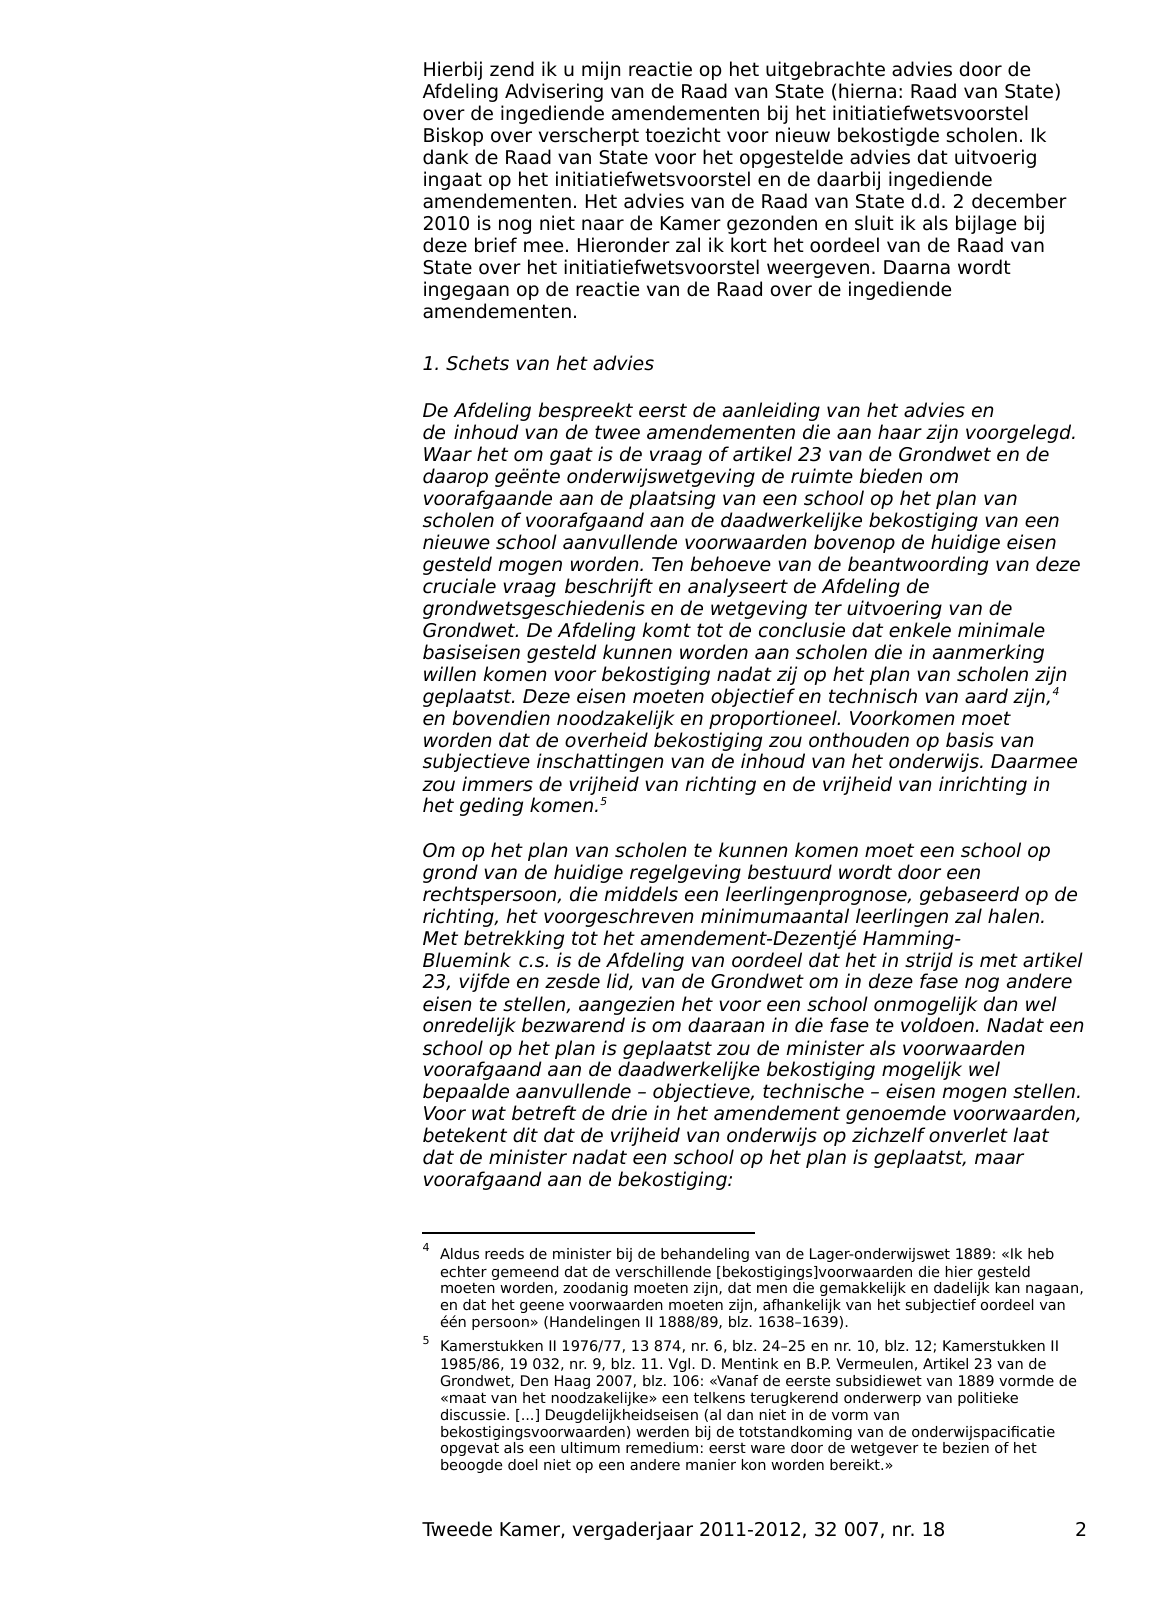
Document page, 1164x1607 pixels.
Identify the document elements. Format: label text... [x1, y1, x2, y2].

text Hierbij zend ik u mijn reactie op het uitgebrachte advies door de Afdeling Advisering van de Raad van State (hierna: Raad van State) over de ingediende amendementen bij het initiatiefwetsvoorstel Biskop over verscherpt toezicht voor nieuw bekostigde scholen. Ik dank de Raad van State voor het opgestelde advies dat uitvoerig ingaat op het initiatiefwetsvoorstel en de daarbij ingediende amendementen. Het advies van de Raad van State d.d. 2 december 2010 is nog niet naar de Kamer gezonden en sluit ik als bijlage bij deze brief mee. Hieronder zal ik kort het oordeel van de Raad van State over het initiatiefwetsvoorstel weergeven. Daarna wordt ingegaan op de reactie van de Raad over de ingediende amendementen. [422, 59, 1087, 323]
subtitle 1. Schets van het advies [422, 353, 1087, 375]
text De Afdeling bespreekt eerst de aanleiding van het advies en de inhoud van de twee amendementen die aan haar zijn voorgelegd. Waar het om gaat is de vraag of artikel 23 van de Grondwet en de daarop geënte onderwijswetgeving de ruimte bieden om voorafgaande aan de plaatsing van een school op het plan van scholen of voorafgaand aan de daadwerkelijke bekostiging van een nieuwe school aanvullende voorwaarden bovenop de huidige eisen gesteld mogen worden. Ten behoeve van de beantwoording van deze cruciale vraag beschrijft en analyseert de Afdeling de grondwetsgeschiedenis en de wetgeving ter uitvoering van de Grondwet. De Afdeling komt tot de conclusie dat enkele minimale basiseisen gesteld kunnen worden aan scholen die in aanmerking willen komen voor bekostiging nadat zij op het plan van scholen zijn geplaatst. Deze eisen moeten objectief en technisch van aard zijn, en bovendien noodzakelijk en proportioneel. Voorkomen moet worden dat de overheid bekostiging zou onthouden op basis van subjectieve inschattingen van de inhoud van het onderwijs. Daarmee zou immers de vrijheid van richting en de vrijheid van inrichting in het geding komen. [422, 400, 1087, 817]
text Aldus reeds de minister bij de behandeling van de Lager-onderwijswet 1889: «Ik heb echter gemeend dat de verschillende [bekostigings]voorwaarden die hier gesteld moeten worden, zoodanig moeten zijn, dat men die gemakkelijk en dadelijk kan nagaan, en dat het geene voorwaarden moeten zijn, afhankelijk van het subjectief oordeel van één persoon» (Handelingen II 1888/89, blz. 1638–1639). [422, 1242, 1087, 1331]
text Kamerstukken II 1976/77, 13 874, nr. 6, blz. 24–25 en nr. 10, blz. 12; Kamerstukken II 1985/86, 19 032, nr. 9, blz. 11. Vgl. D. Mentink en B.P. Vermeulen, Artikel 23 van de Grondwet, Den Haag 2007, blz. 106: «Vanaf de eerste subsidiewet van 1889 vormde de «maat van het noodzakelijke» een telkens terugkerend onderwerp van politieke discussie. [...] Deugdelijkheidseisen (al dan niet in de vorm van bekostigingsvoorwaarden) werden bij de totstandkoming van de onderwijspacificatie opgevat als een ultimum remedium: eerst ware door de wetgever te bezien of het beoogde doel niet op een andere manier kon worden bereikt.» [422, 1334, 1087, 1474]
text Om op het plan van scholen te kunnen komen moet een school op grond van de huidige regelgeving bestuurd wordt door een rechtspersoon, die middels een leerlingenprognose, gebaseerd op de richting, het voorgeschreven minimumaantal leerlingen zal halen. Met betrekking tot het amendement-Dezentjé Hamming-Bluemink c.s. is de Afdeling van oordeel dat het in strijd is met artikel 23, vijfde en zesde lid, van de Grondwet om in deze fase nog andere eisen te stellen, aangezien het voor een school onmogelijk dan wel onredelijk bezwarend is om daaraan in die fase te voldoen. Nadat een school op het plan is geplaatst zou de minister als voorwaarden voorafgaand aan de daadwerkelijke bekostiging mogelijk wel bepaalde aanvullende – objectieve, technische – eisen mogen stellen. Voor wat betreft de drie in het amendement genoemde voorwaarden, betekent dit dat de vrijheid van onderwijs op zichzelf onverlet laat dat de minister nadat een school op het plan is geplaatst, maar voorafgaand aan de bekostiging: [422, 839, 1087, 1191]
